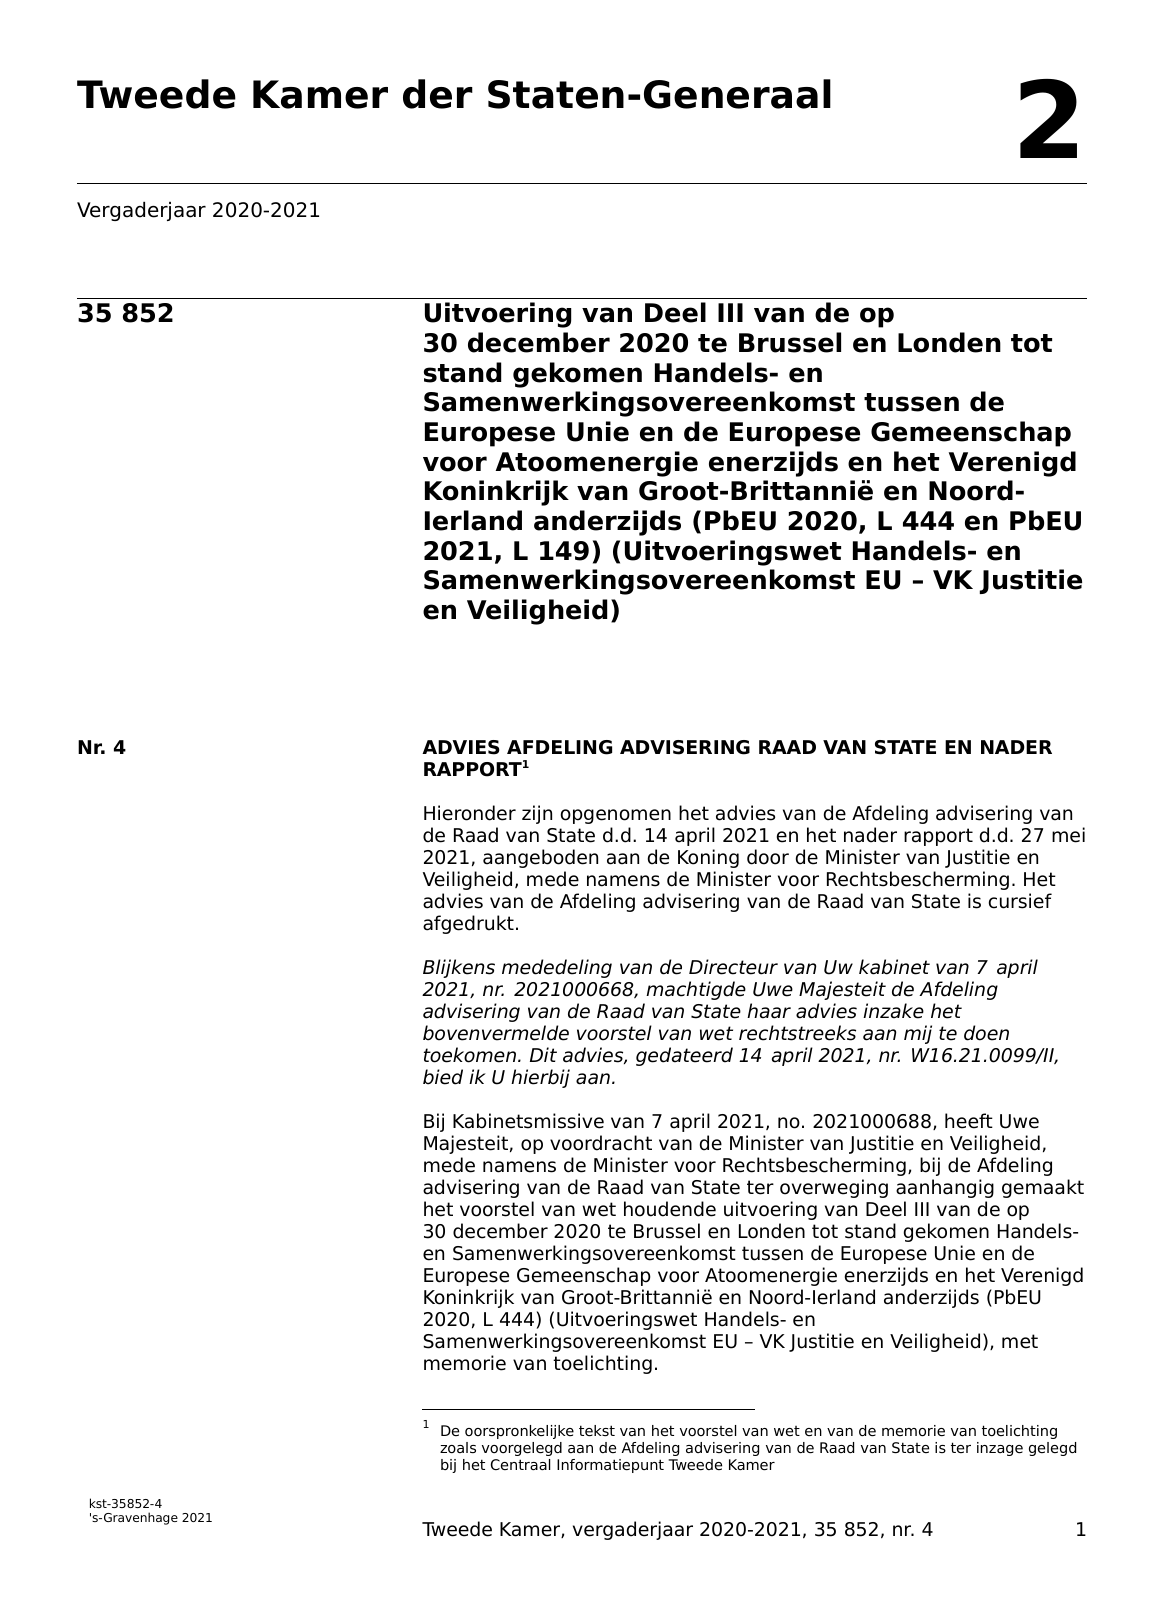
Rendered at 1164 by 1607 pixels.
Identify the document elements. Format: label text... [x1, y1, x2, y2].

text De oorspronkelijke tekst van het voorstel van wet en van de memorie van toelichting zoals voorgelegd aan de Afdeling advisering van de Raad van State is ter inzage gelegd bij het Centraal Informatiepunt Tweede Kamer [422, 1418, 1087, 1474]
subtitle 35 852 Uitvoering van Deel III van de op 30 december 2020 te Brussel en Londen tot stand gekomen Handels- en Samenwerkingsovereenkomst tussen de Europese Unie en de Europese Gemeenschap voor Atoomenergie enerzijds en het Verenigd Koninkrijk van Groot-Brittannië en Noord-Ierland anderzijds (PbEU 2020, L 444 en PbEU 2021, L 149) (Uitvoeringswet Handels- en Samenwerkingsovereenkomst EU – VK Justitie en Veiligheid) [77, 299, 1087, 626]
table_header 2 [886, 59, 1087, 183]
text Blijkens mededeling van de Directeur van Uw kabinet van 7 april 2021, nr. 2021000668, machtigde Uwe Majesteit de Afdeling advisering van de Raad van State haar advies inzake het bovenvermelde voorstel van wet rechtstreeks aan mij te doen toekomen. Dit advies, gedateerd 14 april 2021, nr. W16.21.0099/II, bied ik U hierbij aan. [422, 957, 1087, 1089]
subtitle Nr. 4 ADVIES AFDELING ADVISERING RAAD VAN STATE EN NADER RAPPORT [77, 737, 1087, 781]
text Bij Kabinetsmissive van 7 april 2021, no. 2021000688, heeft Uwe Majesteit, op voordracht van de Minister van Justitie en Veiligheid, mede namens de Minister voor Rechtsbescherming, bij de Afdeling advisering van de Raad van State ter overweging aanhangig gemaakt het voorstel van wet houdende uitvoering van Deel III van de op 30 december 2020 te Brussel en Londen tot stand gekomen Handels- en Samenwerkingsovereenkomst tussen de Europese Unie en de Europese Gemeenschap voor Atoomenergie enerzijds en het Verenigd Koninkrijk van Groot-Brittannië en Noord-Ierland anderzijds (PbEU 2020, L 444) (Uitvoeringswet Handels- en Samenwerkingsovereenkomst EU – VK Justitie en Veiligheid), met memorie van toelichting. [422, 1111, 1087, 1374]
text kst-35852-4 [88, 1497, 323, 1511]
text 's-Gravenhage 2021 [88, 1511, 323, 1525]
table_header Tweede Kamer der Staten-Generaal [77, 59, 886, 183]
text Hieronder zijn opgenomen het advies van de Afdeling advisering van de Raad van State d.d. 14 april 2021 en het nader rapport d.d. 27 mei 2021, aangeboden aan de Koning door de Minister van Justitie en Veiligheid, mede namens de Minister voor Rechtsbescherming. Het advies van de Afdeling advisering van de Raad van State is cursief afgedrukt. [422, 803, 1087, 934]
table_cell Vergaderjaar 2020-2021 [77, 184, 1087, 298]
